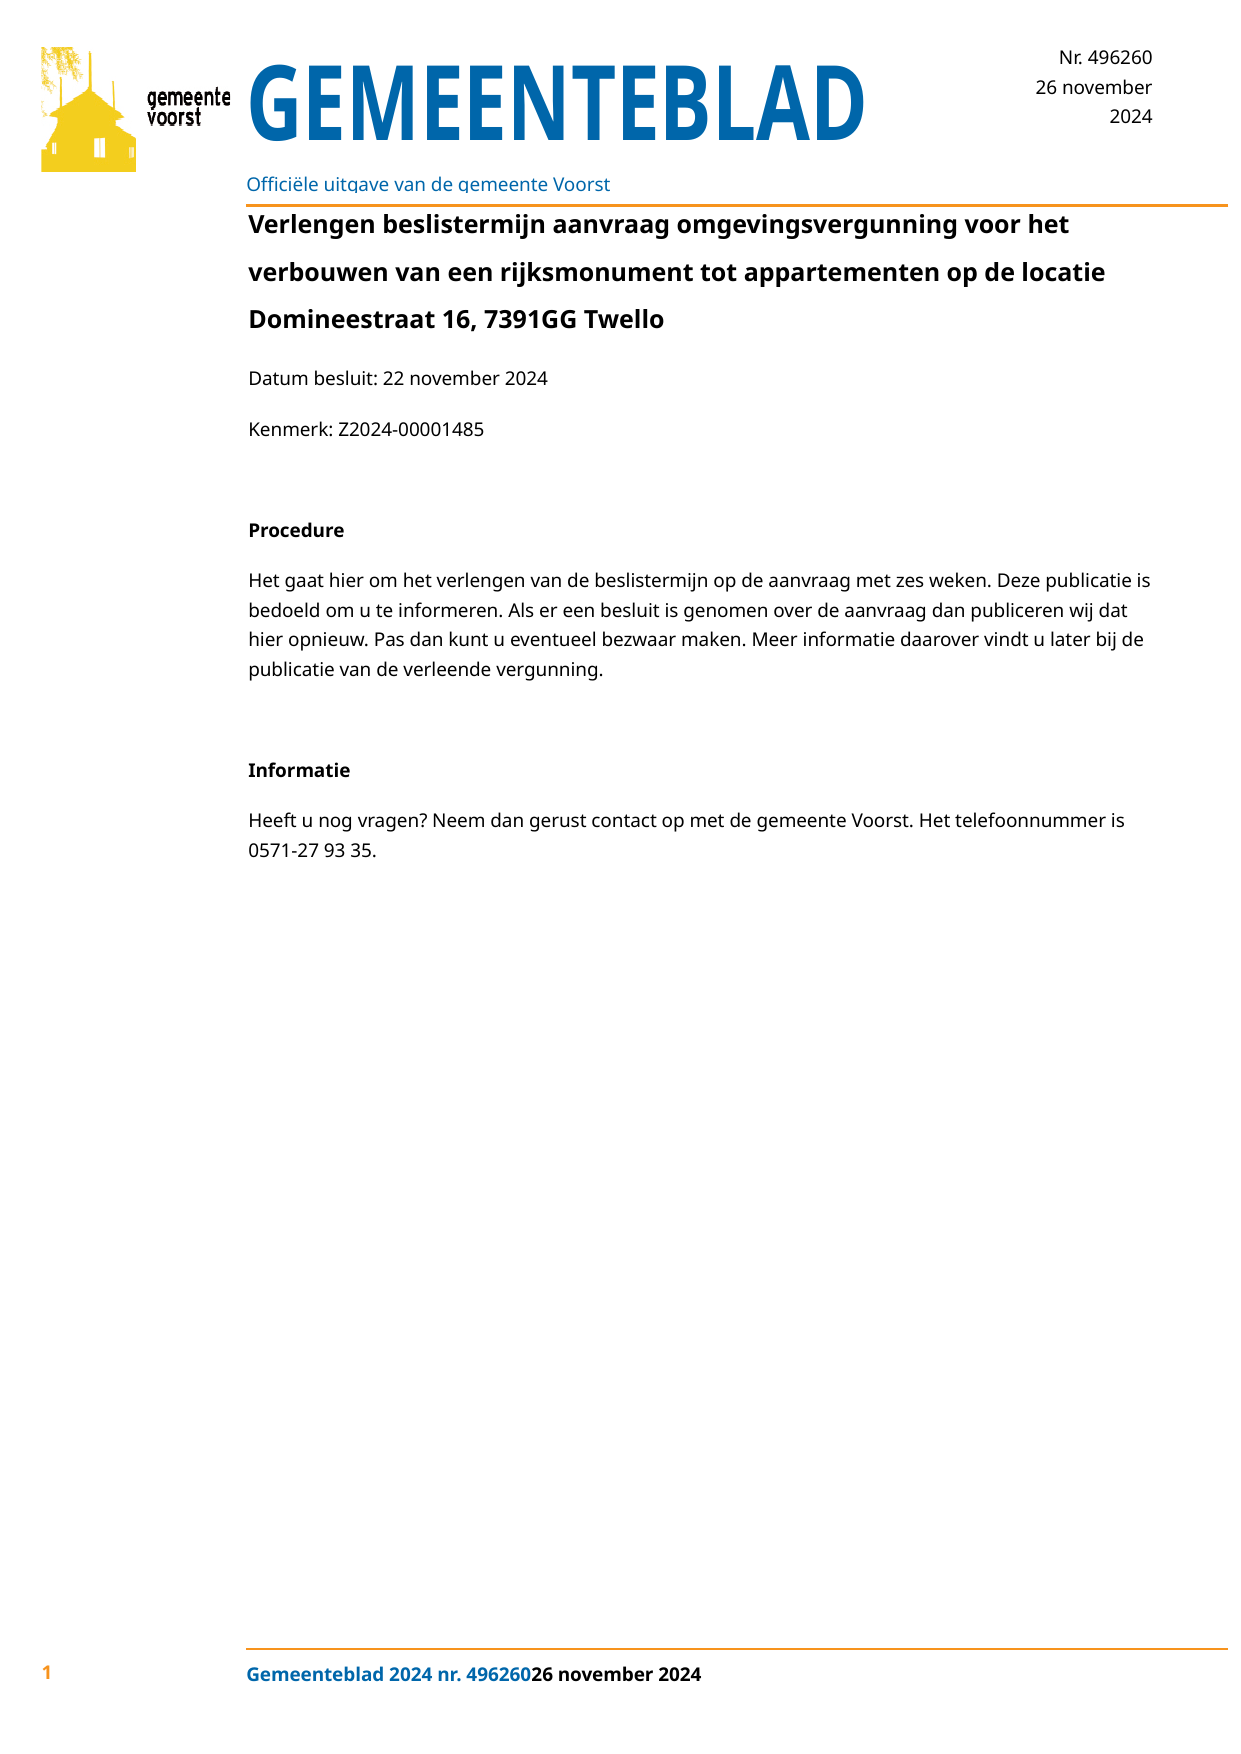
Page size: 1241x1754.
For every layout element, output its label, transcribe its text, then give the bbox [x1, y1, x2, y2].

text Kenmerk: Z2024-00001485 [248, 416, 1152, 442]
text Heeft u nog vragen? Neem dan gerust contact op met de gemeente Voorst. Het telefoonnummer is 0571-27 93 35. [248, 807, 1152, 862]
text Procedure [248, 517, 1152, 542]
text Verlengen beslistermijn aanvraag omgevingsvergunning voor het verbouwen van een rijksmonument tot appartementen op de locatie Domineestraat 16, 7391GG Twello [248, 207, 1152, 336]
picture [41, 47, 231, 172]
text Datum besluit: 22 november 2024 [248, 366, 1152, 391]
text Het gaat hier om het verlengen van de beslistermijn op de aanvraag met zes weken. Deze publicatie is bedoeld om u te informeren. Als er een besluit is genomen over de aanvraag dan publiceren wij dat hier opnieuw. Pas dan kunt u eventueel bezwaar maken. Meer informatie daarover vindt u later bij de publicatie van de verleende vergunning. [248, 567, 1152, 682]
text Informatie [248, 757, 1152, 782]
